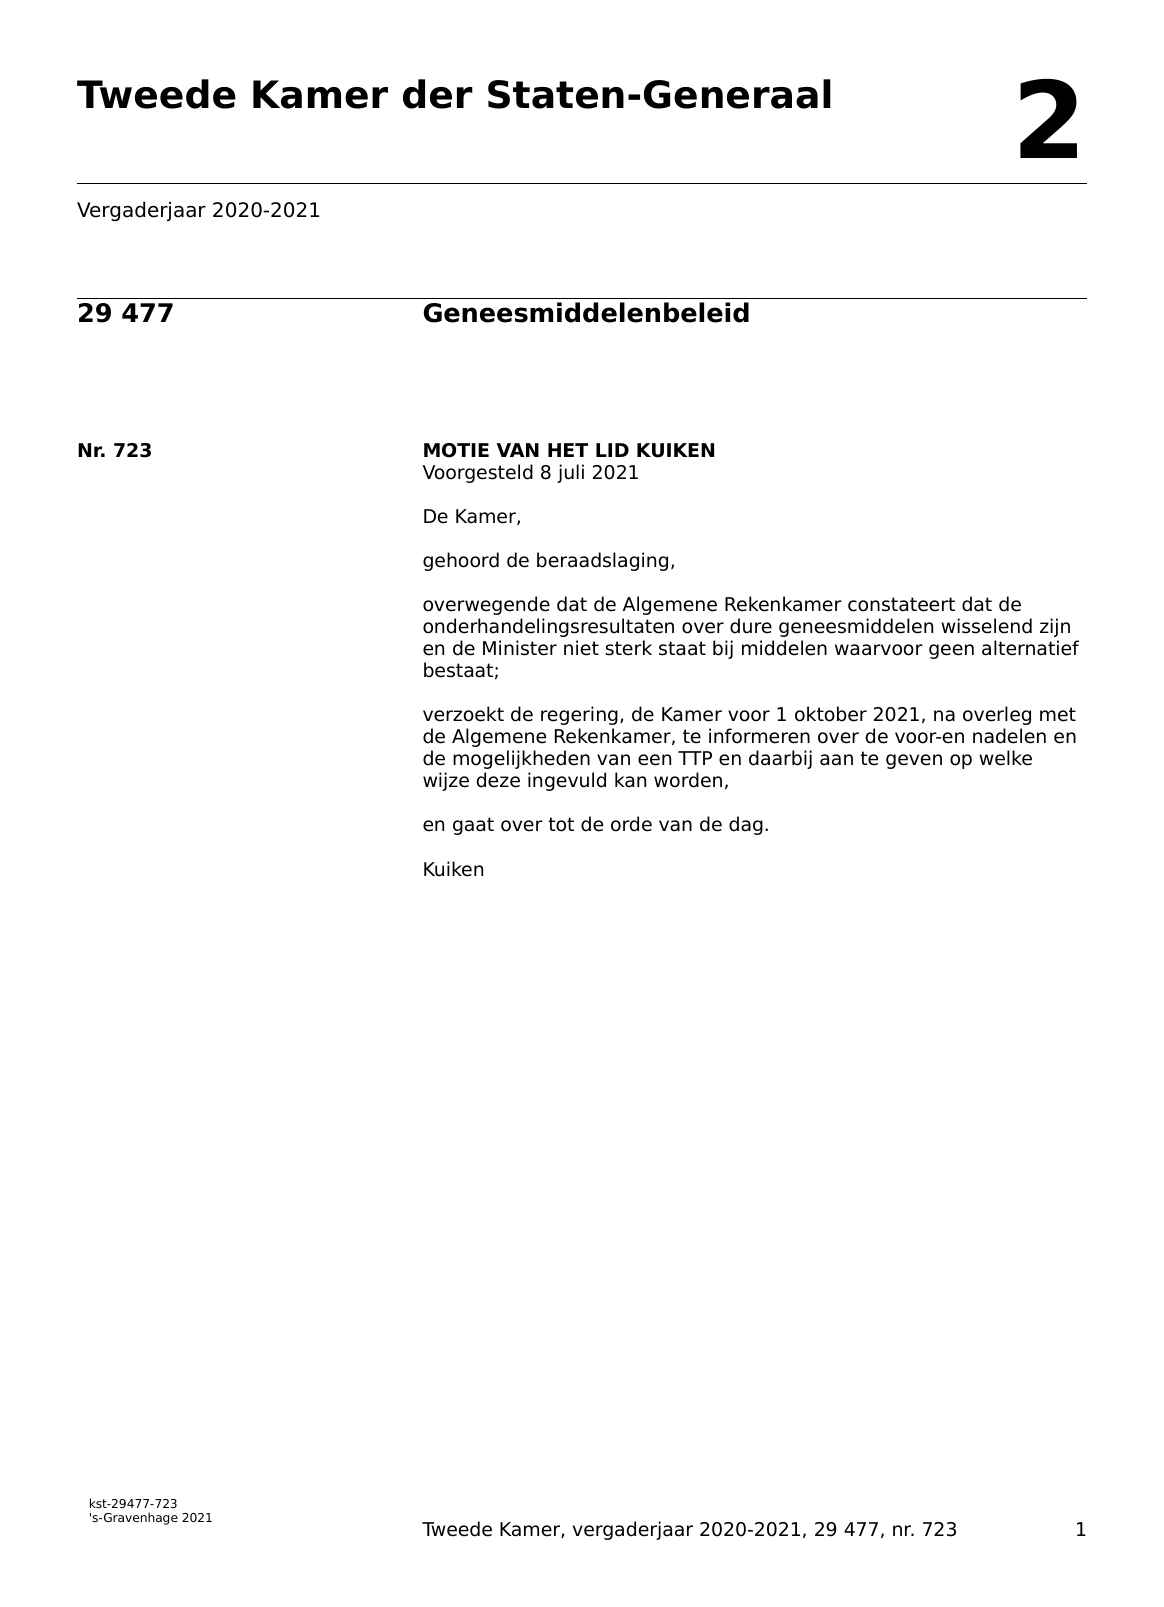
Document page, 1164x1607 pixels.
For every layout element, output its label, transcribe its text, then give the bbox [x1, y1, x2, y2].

subtitle 29 477 Geneesmiddelenbeleid [77, 299, 1087, 329]
text en gaat over tot de orde van de dag. [422, 814, 1087, 836]
text Kuiken [422, 858, 1087, 881]
text De Kamer, [422, 506, 1087, 528]
text 's-Gravenhage 2021 [88, 1511, 323, 1525]
text gehoord de beraadslaging, [422, 550, 1087, 572]
table_header 2 [886, 59, 1087, 183]
text kst-29477-723 [88, 1497, 323, 1511]
table_header Tweede Kamer der Staten-Generaal [77, 59, 886, 183]
text overwegende dat de Algemene Rekenkamer constateert dat de onderhandelingsresultaten over dure geneesmiddelen wisselend zijn en de Minister niet sterk staat bij middelen waarvoor geen alternatief bestaat; [422, 594, 1087, 682]
text Voorgesteld 8 juli 2021 [422, 462, 1087, 484]
table_cell Vergaderjaar 2020-2021 [77, 184, 1087, 298]
subtitle Nr. 723 MOTIE VAN HET LID KUIKEN [77, 440, 1087, 462]
text verzoekt de regering, de Kamer voor 1 oktober 2021, na overleg met de Algemene Rekenkamer, te informeren over de voor-en nadelen en de mogelijkheden van een TTP en daarbij aan te geven op welke wijze deze ingevuld kan worden, [422, 704, 1087, 792]
